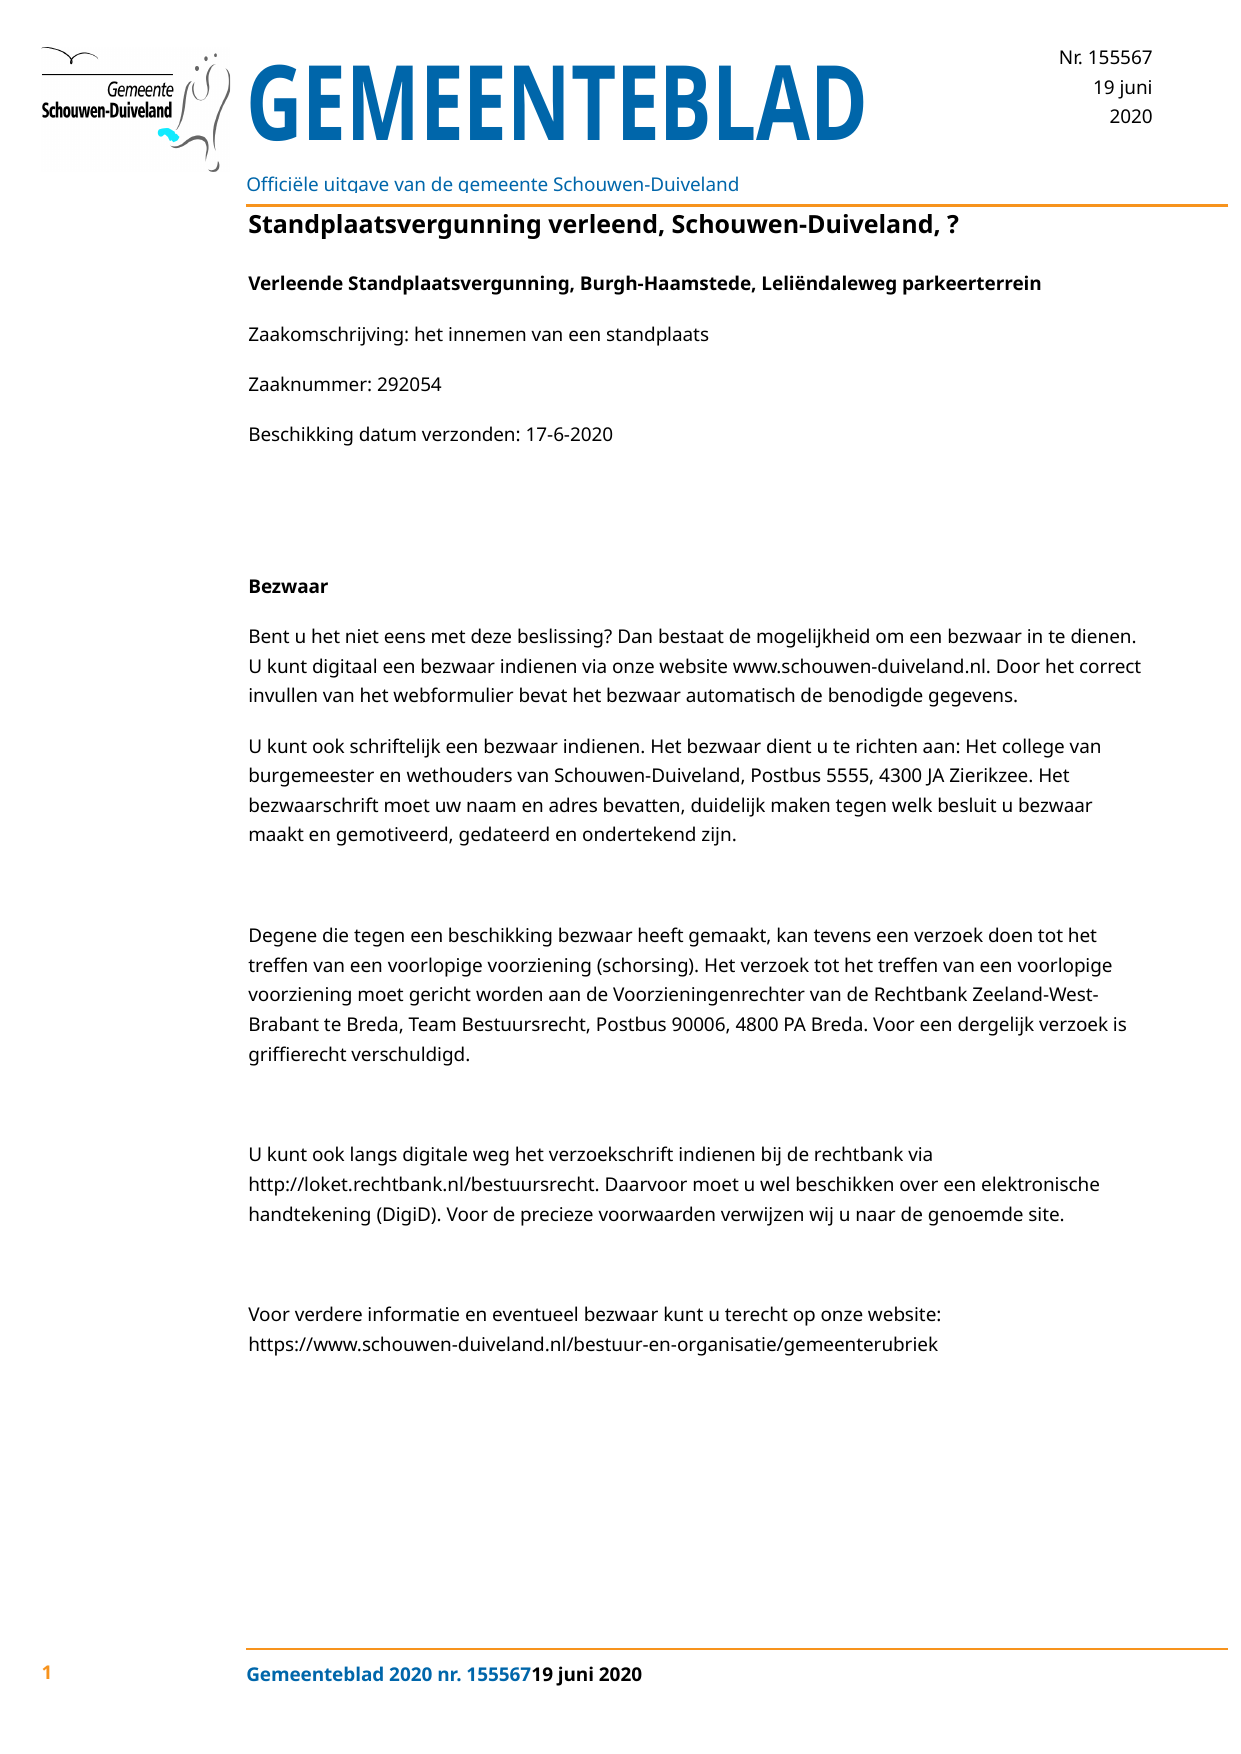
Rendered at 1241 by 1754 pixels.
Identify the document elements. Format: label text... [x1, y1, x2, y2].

text Beschikking datum verzonden: 17-6-2020 [248, 422, 1152, 447]
text Bezwaar [248, 573, 1152, 598]
text Voor verdere informatie en eventueel bezwaar kunt u terecht op onze website: https://www.schouwen-duiveland.nl/bestuur-en-organisatie/gemeenterubriek [248, 1302, 1152, 1357]
text U kunt ook schriftelijk een bezwaar indienen. Het bezwaar dient u te richten aan: Het college van burgemeester en wethouders van Schouwen-Duiveland, Postbus 5555, 4300 JA Zierikzee. Het bezwaarschrift moet uw naam en adres bevatten, duidelijk maken tegen welk besluit u bezwaar maakt en gemotiveerd, gedateerd en ondertekend zijn. [248, 733, 1152, 847]
text Zaaknummer: 292054 [248, 371, 1152, 397]
text Standplaatsvergunning verleend, Schouwen-Duiveland, ? [248, 207, 1152, 241]
picture [41, 47, 231, 172]
text Zaakomschrijving: het innemen van een standplaats [248, 321, 1152, 346]
text Degene die tegen een beschikking bezwaar heeft gemaakt, kan tevens een verzoek doen tot het treffen van een voorlopige voorziening (schorsing). Het verzoek tot het treffen van een voorlopige voorziening moet gericht worden aan de Voorzieningenrechter van de Rechtbank Zeeland-West-Brabant te Breda, Team Bestuursrecht, Postbus 90006, 4800 PA Breda. Voor een dergelijk verzoek is griffierecht verschuldigd. [248, 922, 1152, 1066]
text Bent u het niet eens met deze beslissing? Dan bestaat de mogelijkheid om een bezwaar in te dienen. U kunt digitaal een bezwaar indienen via onze website www.schouwen-duiveland.nl. Door het correct invullen van het webformulier bevat het bezwaar automatisch de benodigde gegevens. [248, 623, 1152, 708]
text U kunt ook langs digitale weg het verzoekschrift indienen bij de rechtbank via http://loket.rechtbank.nl/bestuursrecht. Daarvoor moet u wel beschikken over een elektronische handtekening (DigiD). Voor de precieze voorwaarden verwijzen wij u naar de genoemde site. [248, 1142, 1152, 1226]
text Verleende Standplaatsvergunning, Burgh-Haamstede, Leliëndaleweg parkeerterrein [248, 270, 1152, 296]
